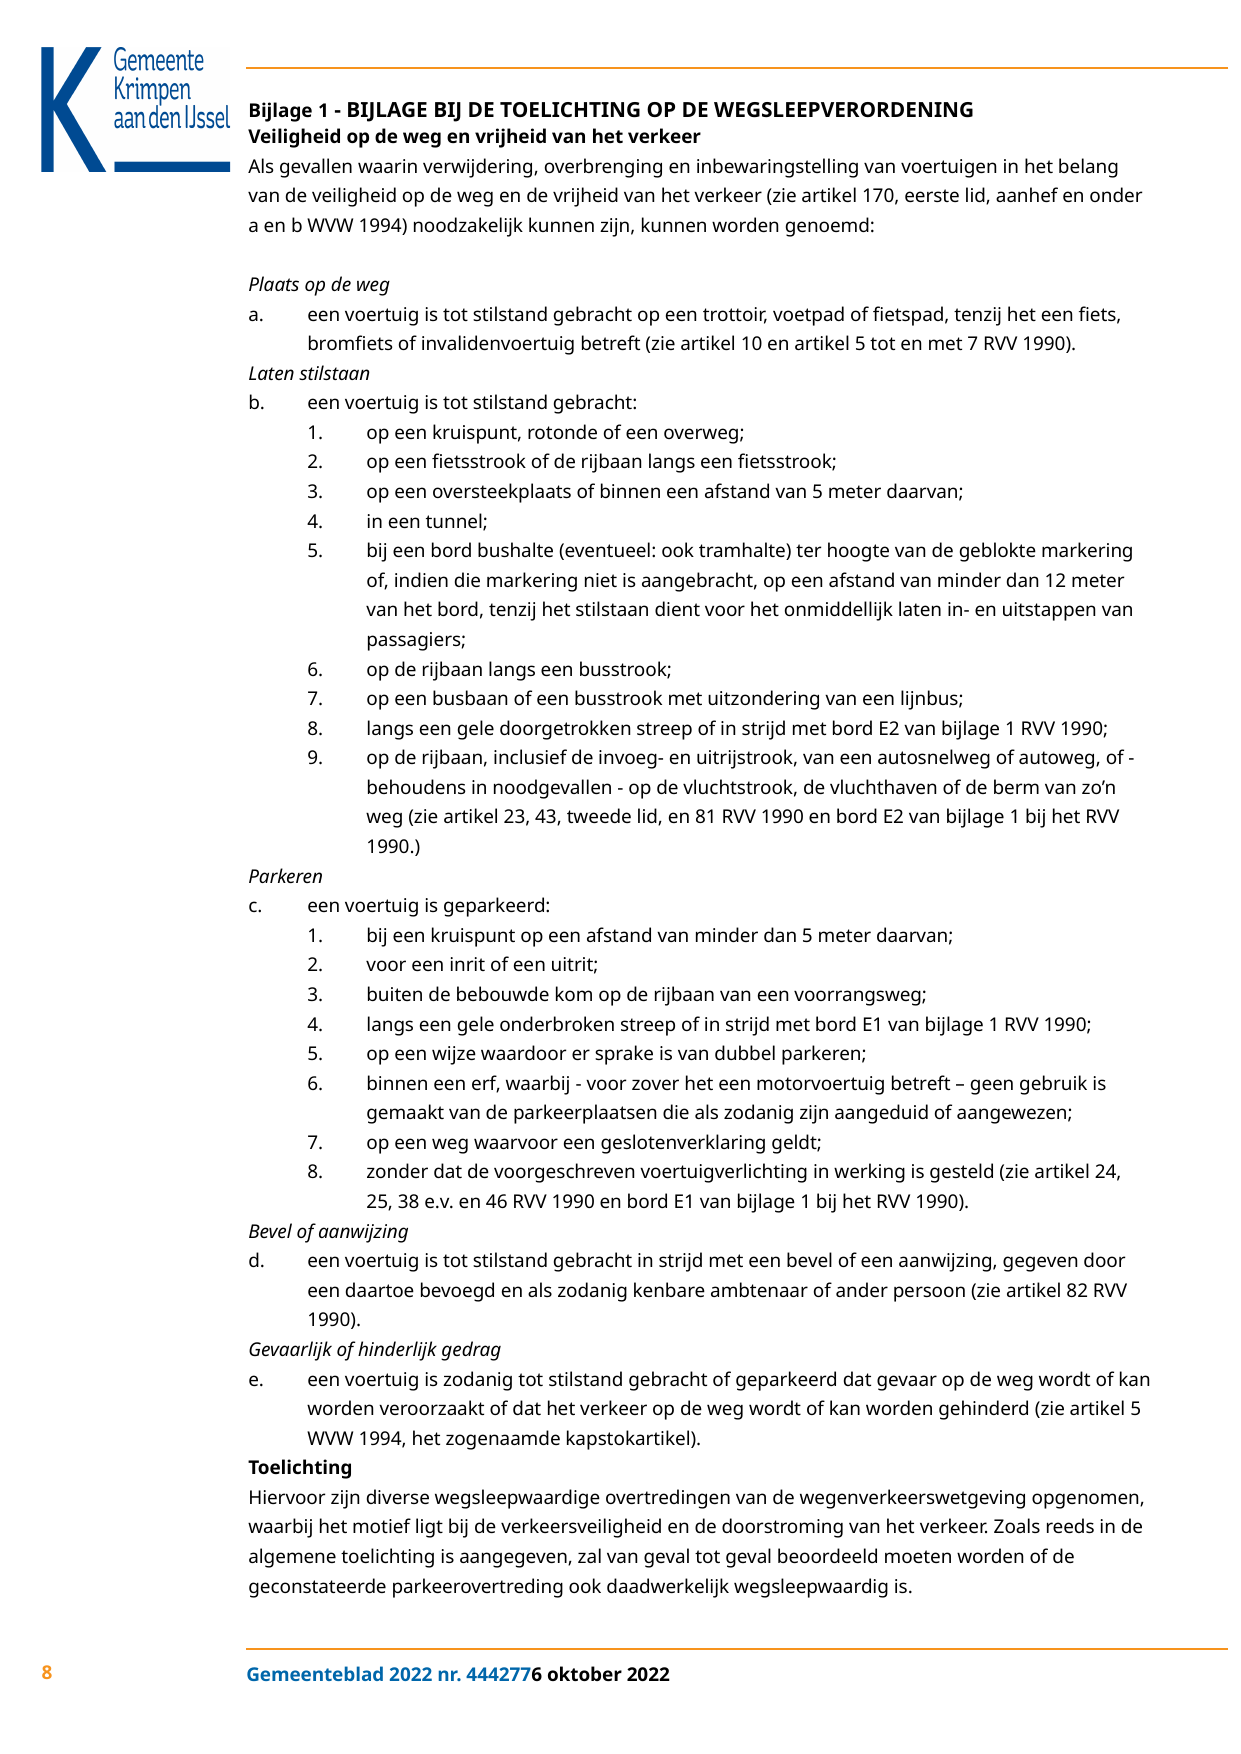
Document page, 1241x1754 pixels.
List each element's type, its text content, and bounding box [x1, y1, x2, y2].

text Toelichting [248, 1454, 1152, 1480]
text Parkeren [248, 863, 1152, 889]
list op een kruispunt, rotonde of een overweg; [307, 419, 1152, 445]
text Laten stilstaan [248, 360, 1152, 386]
list een voertuig is geparkeerd: [248, 892, 1152, 918]
list bij een bord bushalte (eventueel: ook tramhalte) ter hoogte van de geblokte markering of, indien die markering niet is aangebracht, op een afstand van minder dan 12 meter van het bord, tenzij het stilstaan dient voor het onmiddellijk laten in- en uitstappen van passagiers; [307, 537, 1152, 652]
list binnen een erf, waarbij - voor zover het een motorvoertuig betreft – geen gebruik is gemaakt van de parkeerplaatsen die als zodanig zijn aangeduid of aangewezen; [307, 1070, 1152, 1125]
text Bevel of aanwijzing [248, 1218, 1152, 1244]
list zonder dat de voorgeschreven voertuigverlichting in werking is gesteld (zie artikel 24, 25, 38 e.v. en 46 RVV 1990 en bord E1 van bijlage 1 bij het RVV 1990). [307, 1159, 1152, 1214]
text Hiervoor zijn diverse wegsleepwaardige overtredingen van de wegenverkeerswetgeving opgenomen, waarbij het motief ligt bij de verkeersveiligheid en de doorstroming van het verkeer. Zoals reeds in de algemene toelichting is aangegeven, zal van geval tot geval beoordeeld moeten worden of de geconstateerde parkeerovertreding ook daadwerkelijk wegsleepwaardig is. [248, 1484, 1152, 1599]
list bij een kruispunt op een afstand van minder dan 5 meter daarvan; [307, 922, 1152, 948]
list op een weg waarvoor een geslotenverklaring geldt; [307, 1129, 1152, 1155]
list op de rijbaan langs een busstrook; [307, 656, 1152, 682]
list een voertuig is tot stilstand gebracht in strijd met een bevel of een aanwijzing, gegeven door een daartoe bevoegd en als zodanig kenbare ambtenaar of ander persoon (zie artikel 82 RVV 1990). [248, 1247, 1152, 1332]
text Veiligheid op de weg en vrijheid van het verkeer [248, 123, 1152, 149]
text Gevaarlijk of hinderlijk gedrag [248, 1336, 1152, 1362]
list een voertuig is tot stilstand gebracht op een trottoir, voetpad of fietspad, tenzij het een fiets, bromfiets of invalidenvoertuig betreft (zie artikel 10 en artikel 5 tot en met 7 RVV 1990). [248, 301, 1152, 356]
list een voertuig is zodanig tot stilstand gebracht of geparkeerd dat gevaar op de weg wordt of kan worden veroorzaakt of dat het verkeer op de weg wordt of kan worden gehinderd (zie artikel 5 WVW 1994, het zogenaamde kapstokartikel). [248, 1366, 1152, 1451]
list op een oversteekplaats of binnen een afstand van 5 meter daarvan; [307, 478, 1152, 504]
text Bijlage 1 - BIJLAGE BIJ DE TOELICHTING OP DE WEGSLEEPVERORDENING [248, 95, 1152, 123]
list een voertuig is tot stilstand gebracht: [248, 389, 1152, 415]
list voor een inrit of een uitrit; [307, 952, 1152, 977]
list op een wijze waardoor er sprake is van dubbel parkeren; [307, 1040, 1152, 1066]
text Als gevallen waarin verwijdering, overbrenging en inbewaringstelling van voertuigen in het belang van de veiligheid op de weg en de vrijheid van het verkeer (zie artikel 170, eerste lid, aanhef en onder a en b WVW 1994) noodzakelijk kunnen zijn, kunnen worden genoemd: [248, 153, 1152, 238]
list op een busbaan of een busstrook met uitzondering van een lijnbus; [307, 685, 1152, 711]
list buiten de bebouwde kom op de rijbaan van een voorrangsweg; [307, 981, 1152, 1007]
list in een tunnel; [307, 508, 1152, 534]
text Plaats op de weg [248, 271, 1152, 297]
list langs een gele onderbroken streep of in strijd met bord E1 van bijlage 1 RVV 1990; [307, 1011, 1152, 1037]
picture [41, 47, 231, 172]
list op een fietsstrook of de rijbaan langs een fietsstrook; [307, 449, 1152, 474]
list langs een gele doorgetrokken streep of in strijd met bord E2 van bijlage 1 RVV 1990; [307, 715, 1152, 741]
list op de rijbaan, inclusief de invoeg- en uitrijstrook, van een autosnelweg of autoweg, of - behoudens in noodgevallen - op de vluchtstrook, de vluchthaven of de berm van zo’n weg (zie artikel 23, 43, tweede lid, en 81 RVV 1990 en bord E2 van bijlage 1 bij het RVV 1990.) [307, 744, 1152, 859]
